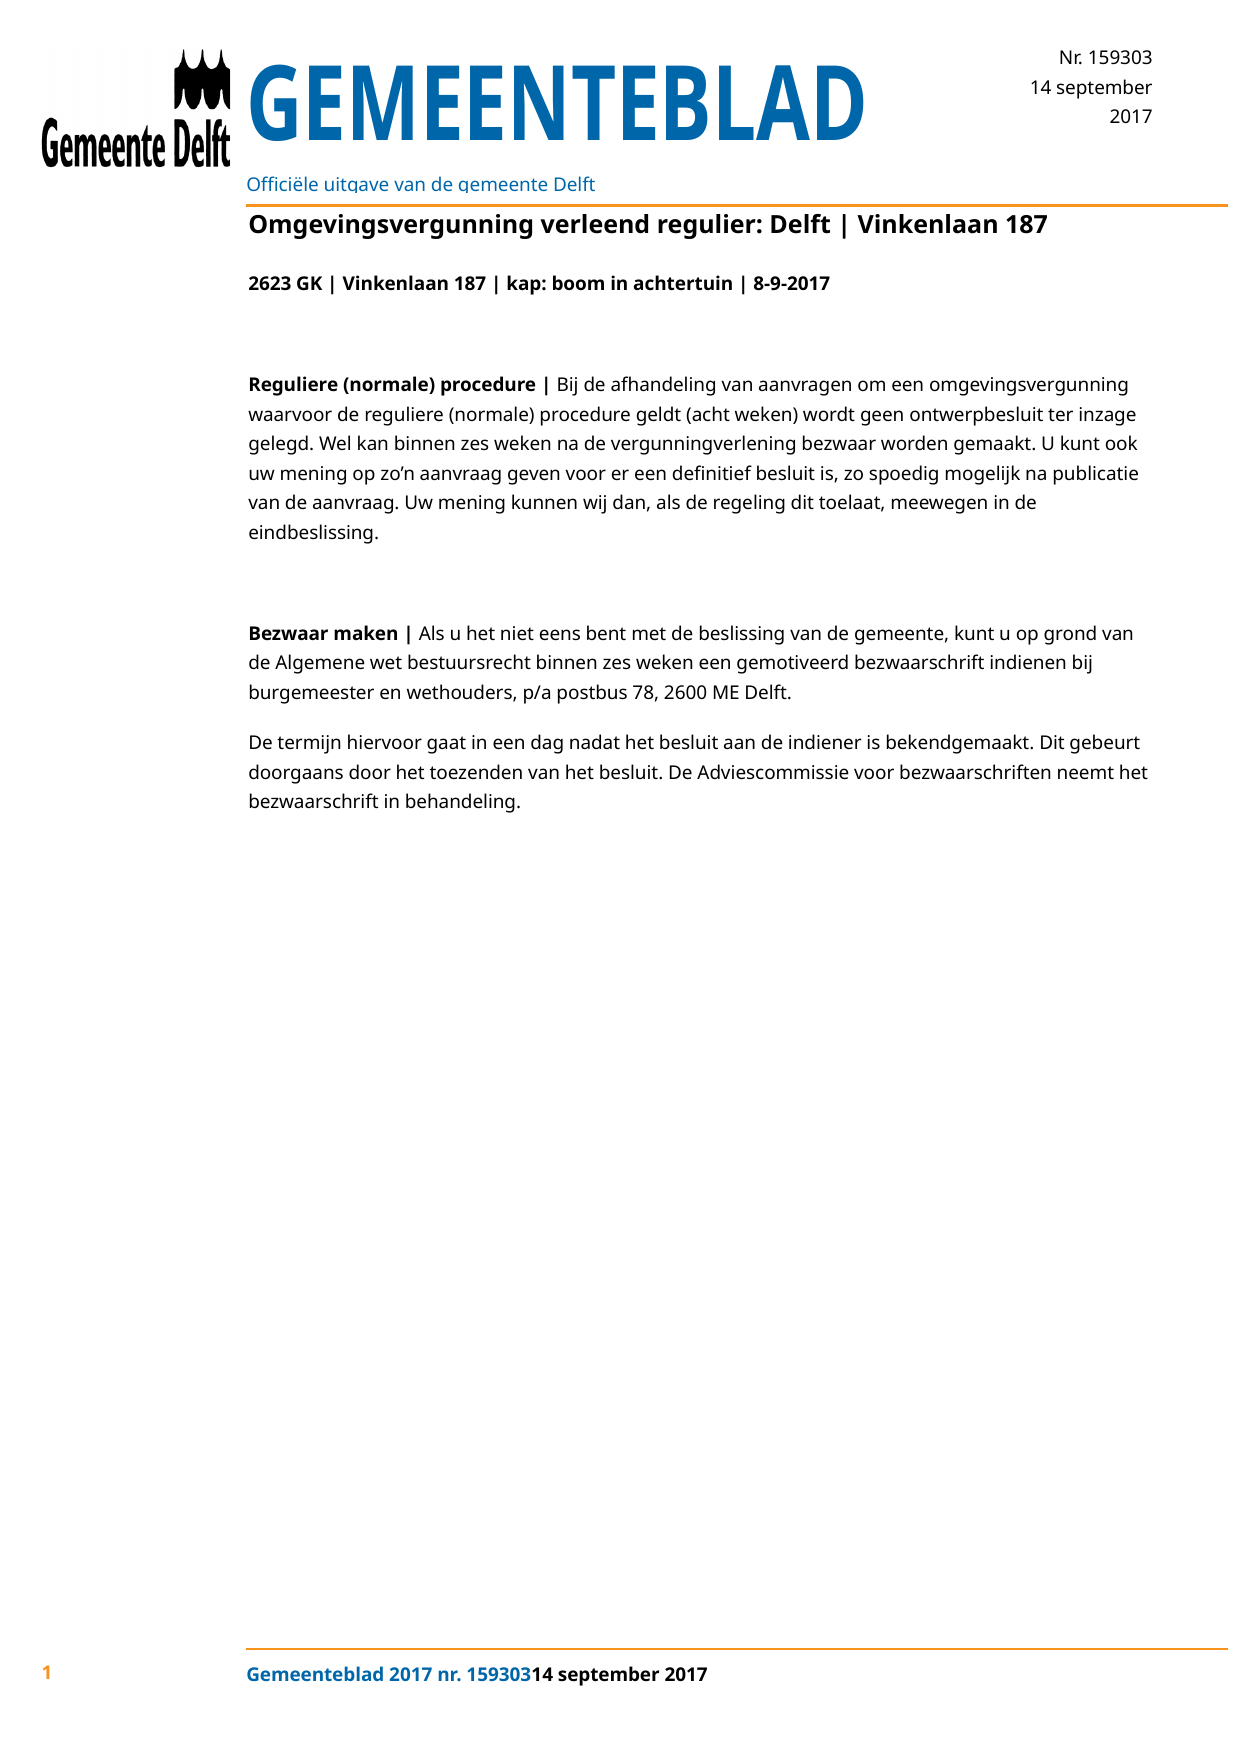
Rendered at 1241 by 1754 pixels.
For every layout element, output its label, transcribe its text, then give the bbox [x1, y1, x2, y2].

text De termijn hiervoor gaat in een dag nadat het besluit aan de indiener is bekendgemaakt. Dit gebeurt doorgaans door het toezenden van het besluit. De Adviescommissie voor bezwaarschriften neemt het bezwaarschrift in behandeling. [248, 729, 1152, 814]
text Bezwaar maken | Als u het niet eens bent met de beslissing van de gemeente, kunt u op grond van de Algemene wet bestuursrecht binnen zes weken een gemotiveerd bezwaarschrift indienen bij burgemeester en wethouders, p/a postbus 78, 2600 ME Delft. [248, 620, 1152, 705]
text Omgevingsvergunning verleend regulier: Delft | Vinkenlaan 187 [248, 207, 1152, 241]
text Reguliere (normale) procedure | Bij de afhandeling van aanvragen om een omgevingsvergunning waarvoor de reguliere (normale) procedure geldt (acht weken) wordt geen ontwerpbesluit ter inzage gelegd. Wel kan binnen zes weken na de vergunningverlening bezwaar worden gemaakt. U kunt ook uw mening op zo’n aanvraag geven voor er een definitief besluit is, zo spoedig mogelijk na publicatie van de aanvraag. Uw mening kunnen wij dan, als de regeling dit toelaat, meewegen in de eindbeslissing. [248, 371, 1152, 545]
text 2623 GK | Vinkenlaan 187 | kap: boom in achtertuin | 8-9-2017 [248, 270, 1152, 296]
picture [41, 47, 231, 172]
